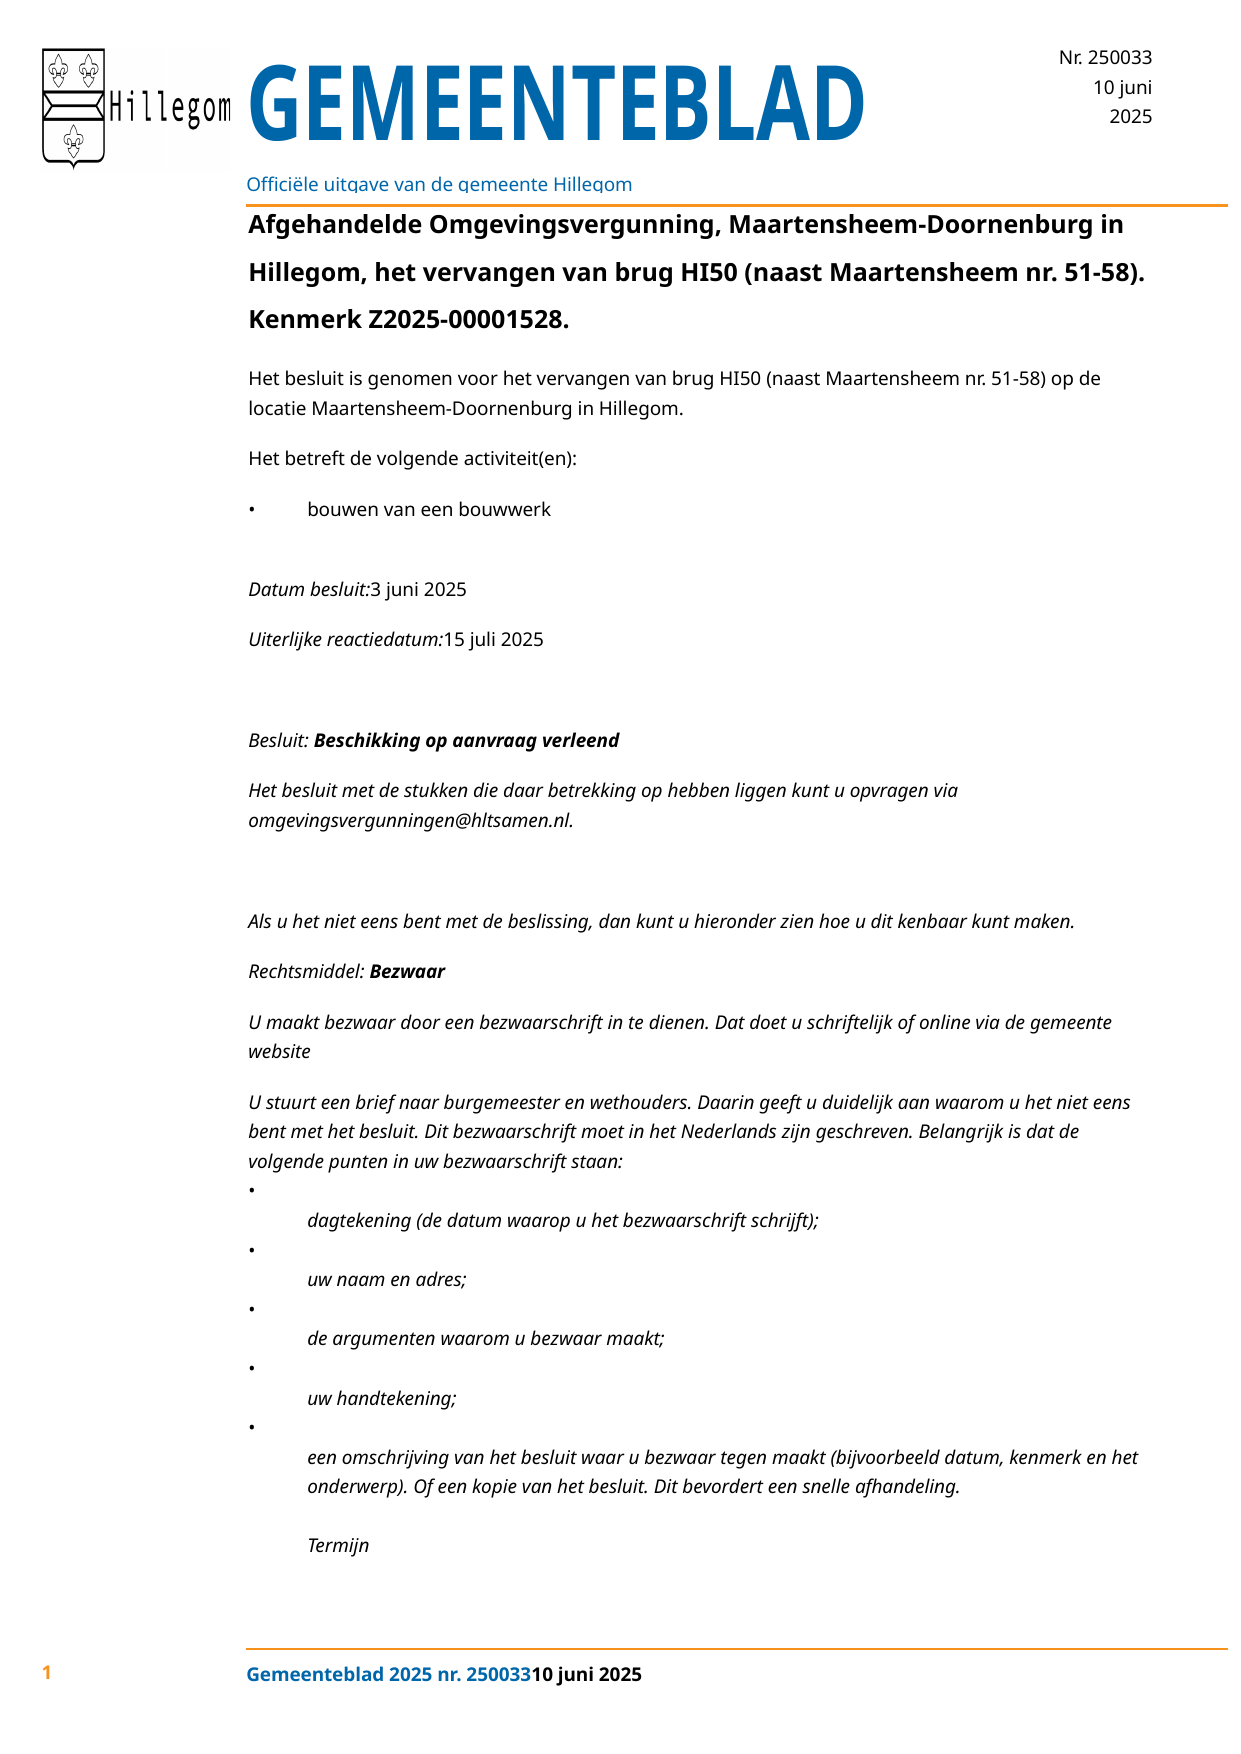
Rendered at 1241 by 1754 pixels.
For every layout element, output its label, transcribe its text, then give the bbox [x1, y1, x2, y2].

text Datum besluit:3 juni 2025 [248, 576, 1152, 602]
text Besluit: Beschikking op aanvraag verleend [248, 727, 1152, 753]
text Het besluit met de stukken die daar betrekking op hebben liggen kunt u opvragen via omgevingsvergunningen@hltsamen.nl. [248, 778, 1152, 833]
text U maakt bezwaar door een bezwaarschrift in te dienen. Dat doet u schriftelijk of online via de gemeente website [248, 1009, 1152, 1064]
list uw handtekening; [248, 1385, 1152, 1410]
list de argumenten waarom u bezwaar maakt; [248, 1326, 1152, 1351]
text Het betreft de volgende activiteit(en): [248, 446, 1152, 471]
list een omschrijving van het besluit waar u bezwaar tegen maakt (bijvoorbeeld datum, kenmerk en het onderwerp). Of een kopie van het besluit. Dit bevordert een snelle afhandeling. [248, 1444, 1152, 1499]
text Afgehandelde Omgevingsvergunning, Maartensheem-Doornenburg in Hillegom, het vervangen van brug HI50 (naast Maartensheem nr. 51-58). Kenmerk Z2025-00001528. [248, 207, 1152, 336]
text U stuurt een brief naar burgemeester en wethouders. Daarin geeft u duidelijk aan waarom u het niet eens bent met het besluit. Dit bezwaarschrift moet in het Nederlands zijn geschreven. Belangrijk is dat de volgende punten in uw bezwaarschrift staan: [248, 1089, 1152, 1174]
text Het besluit is genomen voor het vervangen van brug HI50 (naast Maartensheem nr. 51-58) op de locatie Maartensheem-Doornenburg in Hillegom. [248, 366, 1152, 421]
list dagtekening (de datum waarop u het bezwaarschrift schrijft); [248, 1207, 1152, 1233]
text Als u het niet eens bent met de beslissing, dan kunt u hieronder zien hoe u dit kenbaar kunt maken. [248, 908, 1152, 934]
list bouwen van een bouwwerk [248, 496, 1152, 522]
list uw naam en adres; [248, 1266, 1152, 1292]
picture [41, 47, 231, 172]
list Termijn [248, 1533, 1152, 1558]
text Rechtsmiddel: Bezwaar [248, 958, 1152, 984]
text Uiterlijke reactiedatum:15 juli 2025 [248, 626, 1152, 652]
